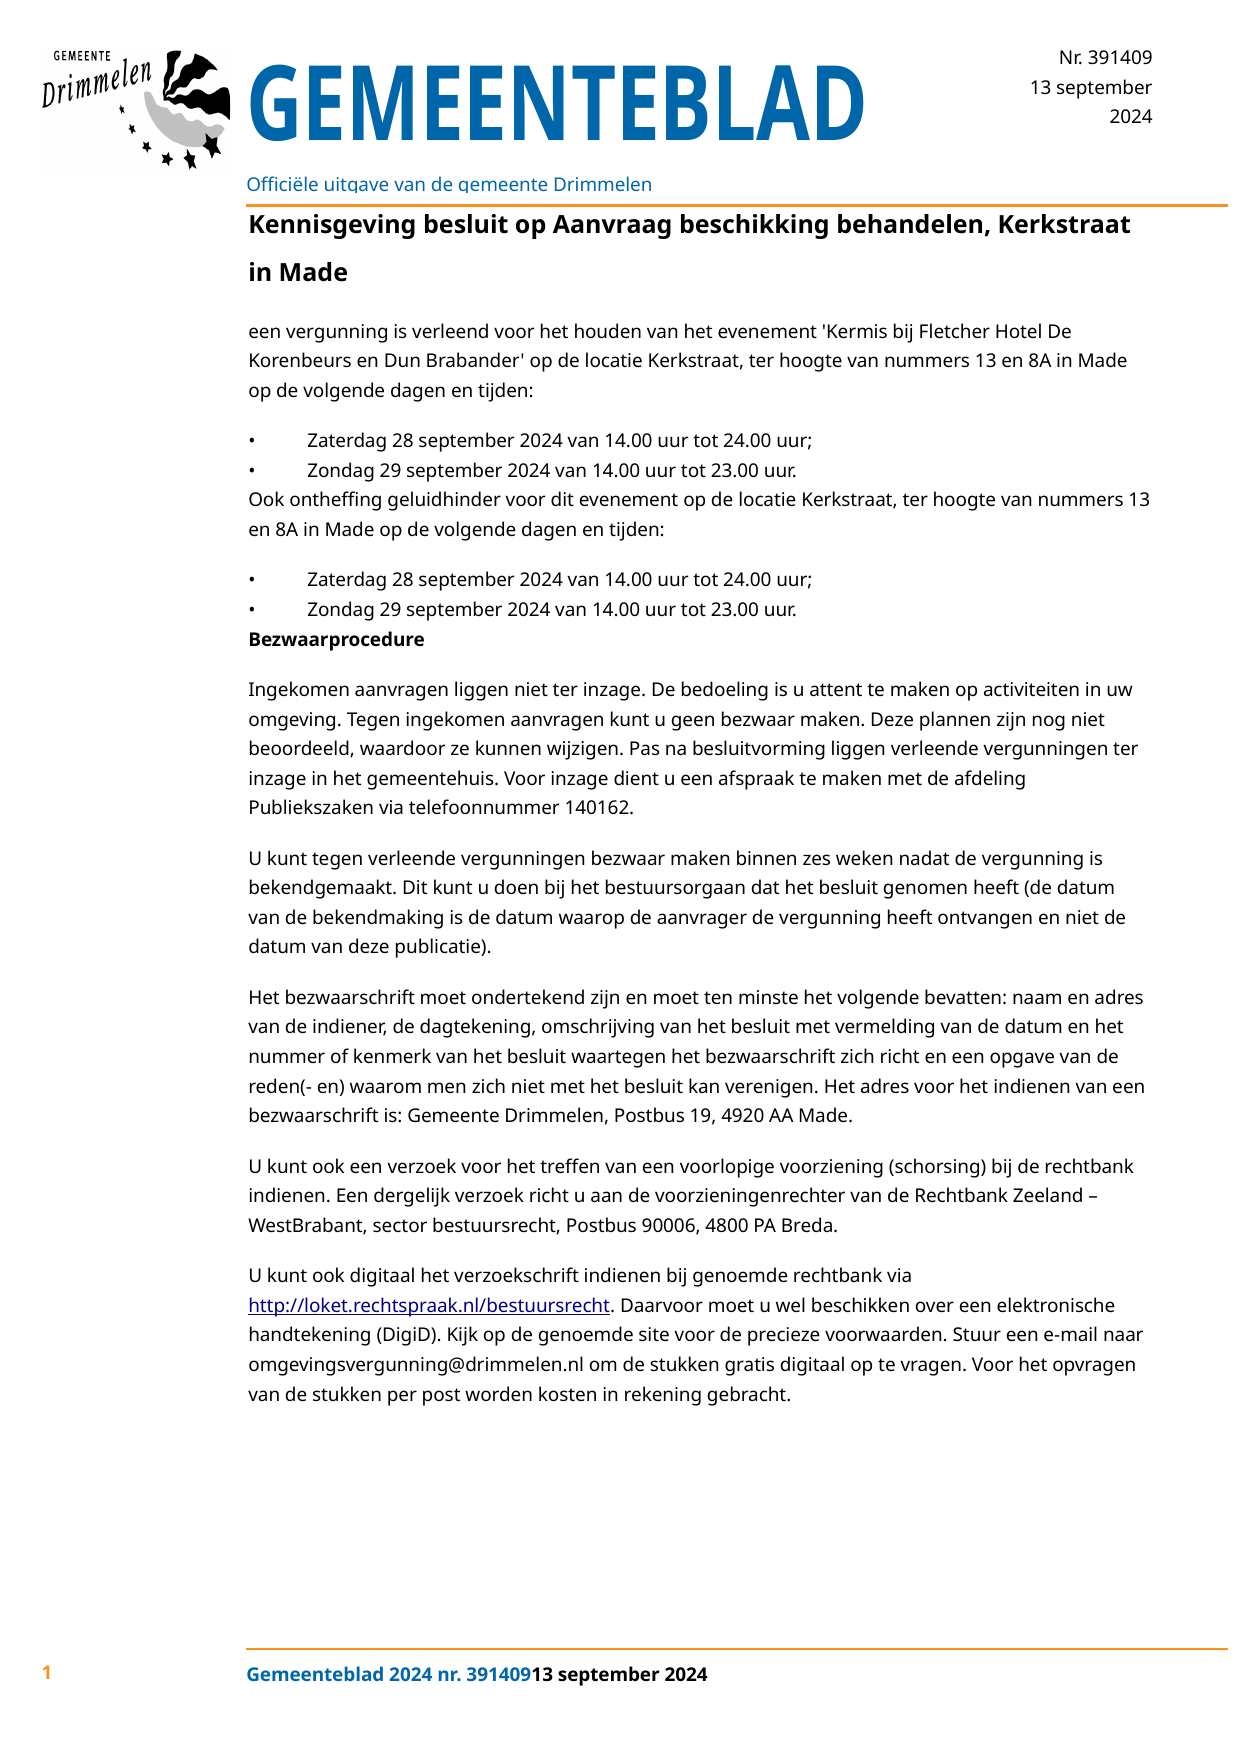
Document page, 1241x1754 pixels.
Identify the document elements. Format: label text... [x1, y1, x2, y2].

text U kunt ook digitaal het verzoekschrift indienen bij genoemde rechtbank via http://loket.rechtspraak.nl/bestuursrecht. Daarvoor moet u wel beschikken over een elektronische handtekening (DigiD). Kijk op de genoemde site voor de precieze voorwaarden. Stuur een e-mail naar omgevingsvergunning@drimmelen.nl om de stukken gratis digitaal op te vragen. Voor het opvragen van de stukken per post worden kosten in rekening gebracht. [248, 1262, 1152, 1407]
text U kunt ook een verzoek voor het treffen van een voorlopige voorziening (schorsing) bij de rechtbank indienen. Een dergelijk verzoek richt u aan de voorzieningenrechter van de Rechtbank Zeeland – WestBrabant, sector bestuursrecht, Postbus 90006, 4800 PA Breda. [248, 1153, 1152, 1238]
text Ook ontheffing geluidhinder voor dit evenement op de locatie Kerkstraat, ter hoogte van nummers 13 en 8A in Made op de volgende dagen en tijden: [248, 487, 1152, 542]
text Ingekomen aanvragen liggen niet ter inzage. De bedoeling is u attent te maken op activiteiten in uw omgeving. Tegen ingekomen aanvragen kunt u geen bezwaar maken. Deze plannen zijn nog niet beoordeeld, waardoor ze kunnen wijzigen. Pas na besluitvorming liggen verleende vergunningen ter inzage in het gemeentehuis. Voor inzage dient u een afspraak te maken met de afdeling Publiekszaken via telefoonnummer 140162. [248, 676, 1152, 820]
list Zaterdag 28 september 2024 van 14.00 uur tot 24.00 uur; [248, 427, 1152, 453]
text U kunt tegen verleende vergunningen bezwaar maken binnen zes weken nadat de vergunning is bekendgemaakt. Dit kunt u doen bij het bestuursorgaan dat het besluit genomen heeft (de datum van de bekendmaking is de datum waarop de aanvrager de vergunning heeft ontvangen en niet de datum van deze publicatie). [248, 845, 1152, 959]
picture [41, 47, 231, 172]
text een vergunning is verleend voor het houden van het evenement 'Kermis bij Fletcher Hotel De Korenbeurs en Dun Brabander' op de locatie Kerkstraat, ter hoogte van nummers 13 en 8A in Made op de volgende dagen en tijden: [248, 318, 1152, 403]
text Bezwaarprocedure [248, 626, 1152, 652]
list Zondag 29 september 2024 van 14.00 uur tot 23.00 uur. [248, 596, 1152, 622]
text Kennisgeving besluit op Aanvraag beschikking behandelen, Kerkstraat in Made [248, 207, 1152, 288]
list Zondag 29 september 2024 van 14.00 uur tot 23.00 uur. [248, 457, 1152, 483]
text Het bezwaarschrift moet ondertekend zijn en moet ten minste het volgende bevatten: naam en adres van de indiener, de dagtekening, omschrijving van het besluit met vermelding van de datum en het nummer of kenmerk van het besluit waartegen het bezwaarschrift zich richt en een opgave van de reden(- en) waarom men zich niet met het besluit kan verenigen. Het adres voor het indienen van een bezwaarschrift is: Gemeente Drimmelen, Postbus 19, 4920 AA Made. [248, 984, 1152, 1128]
list Zaterdag 28 september 2024 van 14.00 uur tot 24.00 uur; [248, 567, 1152, 592]
